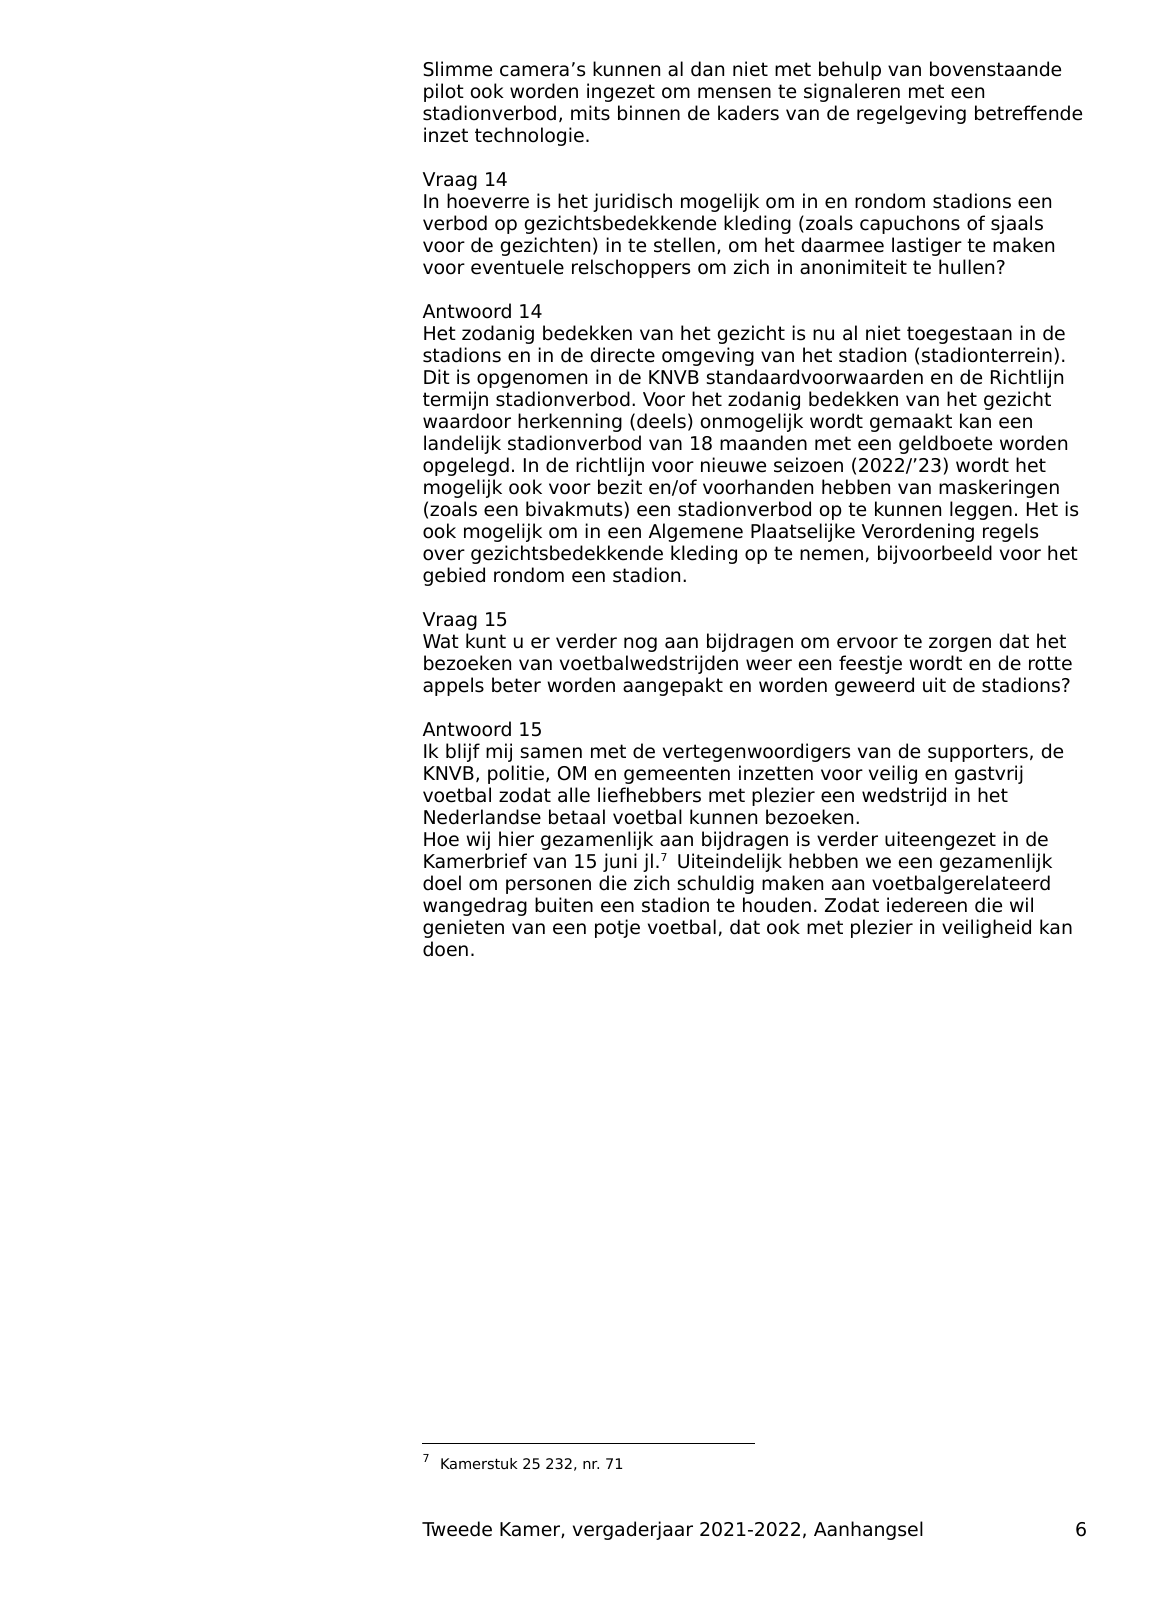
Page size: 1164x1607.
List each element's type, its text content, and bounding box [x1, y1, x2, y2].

text Kamerstuk 25 232, nr. 71 [422, 1452, 1087, 1474]
text Ik blijf mij samen met de vertegenwoordigers van de supporters, de KNVB, politie, OM en gemeenten inzetten voor veilig en gastvrij voetbal zodat alle liefhebbers met plezier een wedstrijd in het Nederlandse betaal voetbal kunnen bezoeken. [422, 741, 1087, 829]
text Vraag 14 [422, 169, 1087, 191]
text Antwoord 14 [422, 301, 1087, 323]
text Slimme camera’s kunnen al dan niet met behulp van bovenstaande pilot ook worden ingezet om mensen te signaleren met een stadionverbod, mits binnen de kaders van de regelgeving betreffende inzet technologie. [422, 59, 1087, 147]
text Het zodanig bedekken van het gezicht is nu al niet toegestaan in de stadions en in de directe omgeving van het stadion (stadionterrein). Dit is opgenomen in de KNVB standaardvoorwaarden en de Richtlijn termijn stadionverbod. Voor het zodanig bedekken van het gezicht waardoor herkenning (deels) onmogelijk wordt gemaakt kan een landelijk stadionverbod van 18 maanden met een geldboete worden opgelegd. In de richtlijn voor nieuwe seizoen (2022/’23) wordt het mogelijk ook voor bezit en/of voorhanden hebben van maskeringen (zoals een bivakmuts) een stadionverbod op te kunnen leggen. Het is ook mogelijk om in een Algemene Plaatselijke Verordening regels over gezichtsbedekkende kleding op te nemen, bijvoorbeeld voor het gebied rondom een stadion. [422, 323, 1087, 587]
text In hoeverre is het juridisch mogelijk om in en rondom stadions een verbod op gezichtsbedekkende kleding (zoals capuchons of sjaals voor de gezichten) in te stellen, om het daarmee lastiger te maken voor eventuele relschoppers om zich in anonimiteit te hullen? [422, 191, 1087, 279]
text Vraag 15 [422, 609, 1087, 631]
text Hoe wij hier gezamenlijk aan bijdragen is verder uiteengezet in de Kamerbrief van 15 juni jl. Uiteindelijk hebben we een gezamenlijk doel om personen die zich schuldig maken aan voetbalgerelateerd wangedrag buiten een stadion te houden. Zodat iedereen die wil genieten van een potje voetbal, dat ook met plezier in veiligheid kan doen. [422, 829, 1087, 961]
text Wat kunt u er verder nog aan bijdragen om ervoor te zorgen dat het bezoeken van voetbalwedstrijden weer een feestje wordt en de rotte appels beter worden aangepakt en worden geweerd uit de stadions? [422, 631, 1087, 697]
text Antwoord 15 [422, 719, 1087, 741]
